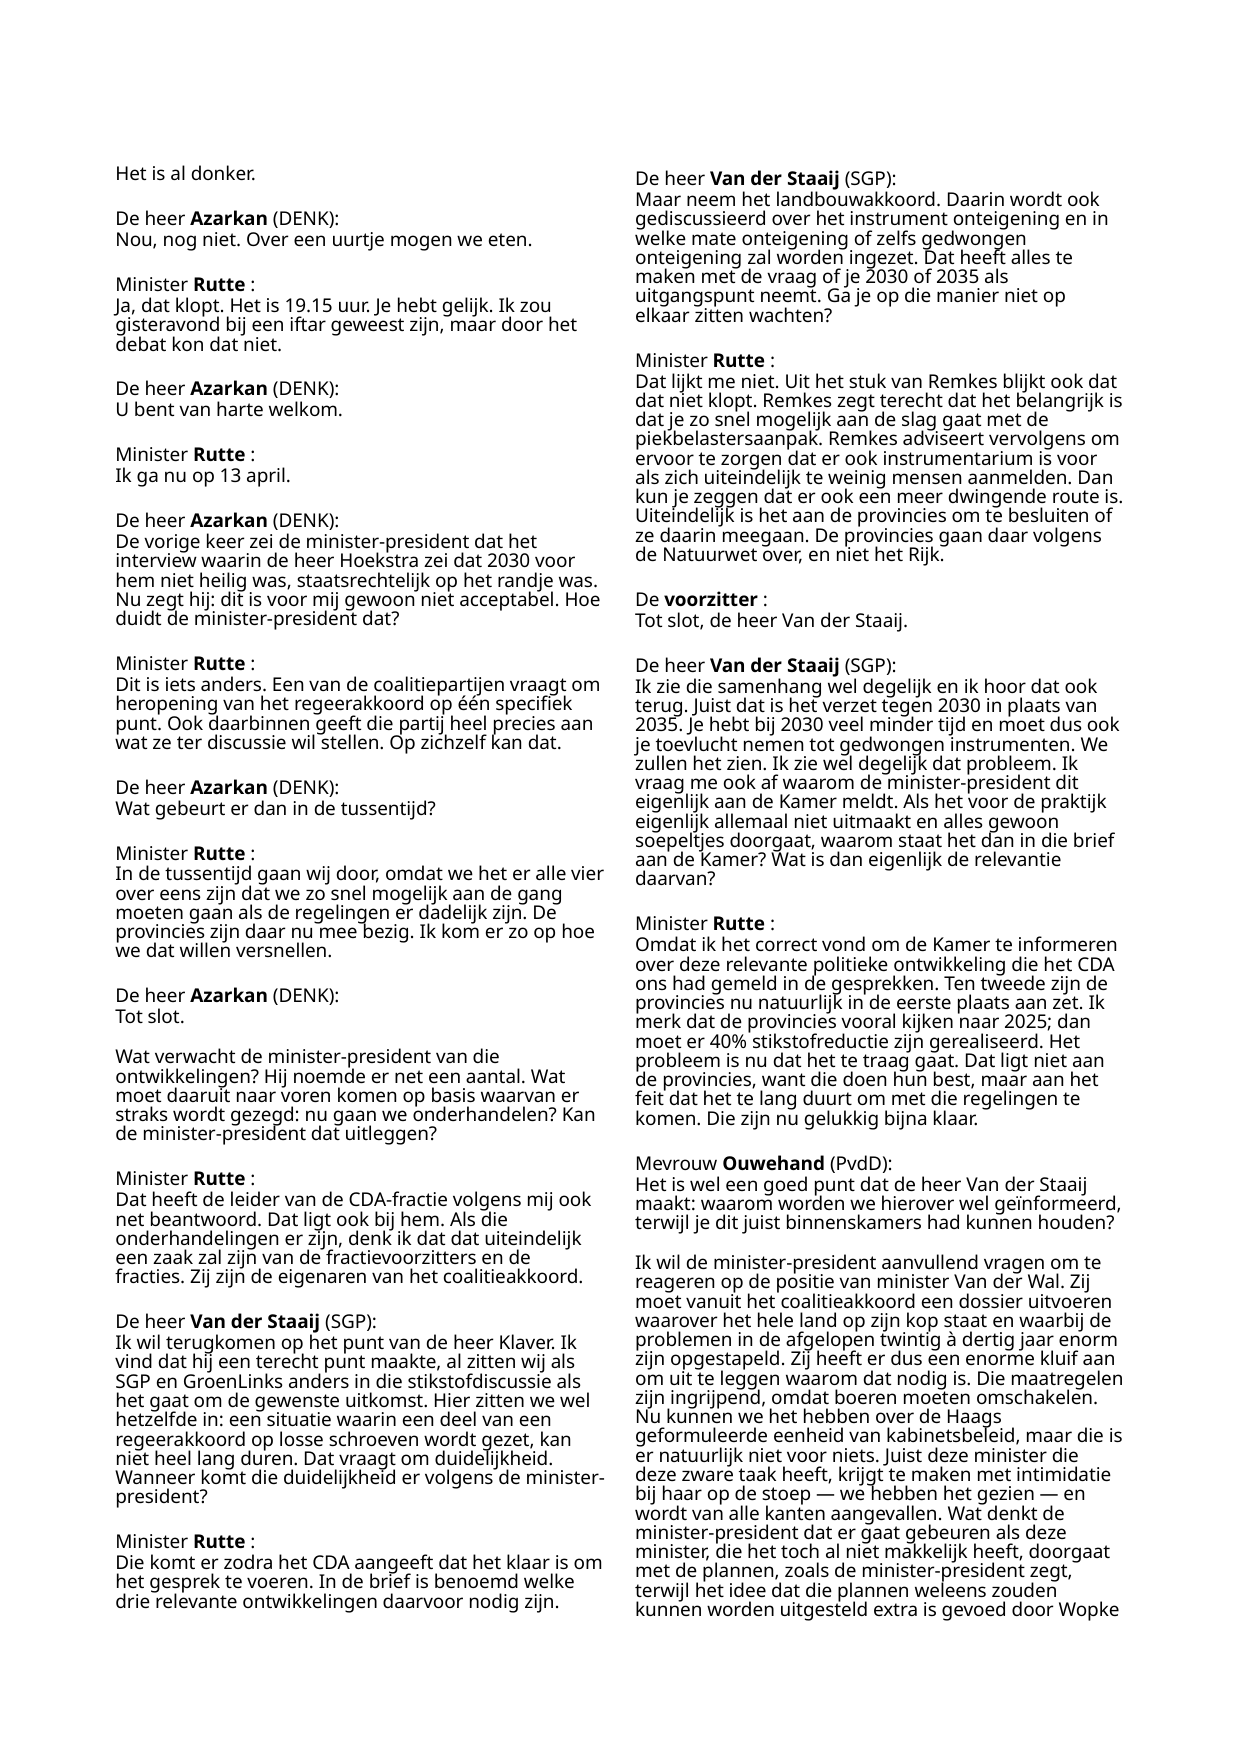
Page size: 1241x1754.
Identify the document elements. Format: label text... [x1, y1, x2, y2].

text Minister Rutte : [115, 840, 605, 865]
text Omdat ik het correct vond om de Kamer te informeren over deze relevante politieke ontwikkeling die het CDA ons had gemeld in de gesprekken. Ten tweede zijn de provincies nu natuurlijk in de eerste plaats aan zet. Ik merk dat de provincies vooral kijken naar 2025; dan moet er 40% stikstofreductie zijn gerealiseerd. Het probleem is nu dat het te traag gaat. Dat ligt niet aan de provincies, want die doen hun best, maar aan het feit dat het te lang duurt om met die regelingen te komen. Die zijn nu gelukkig bijna klaar. [635, 936, 1125, 1129]
text De voorzitter : [635, 586, 1125, 612]
text Die komt er zodra het CDA aangeeft dat het klaar is om het gesprek te voeren. In de brief is benoemd welke drie relevante ontwikkelingen daarvoor nodig zijn. [115, 1554, 605, 1612]
text Minister Rutte : [115, 271, 605, 297]
text Wat verwacht de minister-president van die ontwikkelingen? Hij noemde er net een aantal. Wat moet daaruit naar voren komen op basis waarvan er straks wordt gezegd: nu gaan we onderhandelen? Kan de minister-president dat uitleggen? [115, 1048, 605, 1145]
text Nou, nog niet. Over een uurtje mogen we eten. [115, 231, 605, 250]
text De heer Van der Staaij (SGP): [115, 1308, 605, 1334]
text Mevrouw Ouwehand (PvdD): [635, 1150, 1125, 1176]
text Minister Rutte : [115, 1166, 605, 1191]
text Minister Rutte : [115, 1528, 605, 1554]
text U bent van harte welkom. [115, 401, 605, 421]
text De vorige keer zei de minister-president dat het interview waarin de heer Hoekstra zei dat 2030 voor hem niet heilig was, staatsrechtelijk op het randje was. Nu zegt hij: dit is voor mij gewoon niet acceptabel. Hoe duidt de minister-president dat? [115, 533, 605, 629]
text De heer Azarkan (DENK): [115, 507, 605, 533]
text Minister Rutte : [635, 911, 1125, 936]
text Dat lijkt me niet. Uit het stuk van Remkes blijkt ook dat dat niet klopt. Remkes zegt terecht dat het belangrijk is dat je zo snel mogelijk aan de slag gaat met de piekbelastersaanpak. Remkes adviseert vervolgens om ervoor te zorgen dat er ook instrumentarium is voor als zich uiteindelijk te weinig mensen aanmelden. Dan kun je zeggen dat er ook een meer dwingende route is. Uiteindelijk is het aan de provincies om te besluiten of ze daarin meegaan. De provincies gaan daar volgens de Natuurwet over, en niet het Rijk. [635, 373, 1125, 565]
text De heer Van der Staaij (SGP): [635, 652, 1125, 678]
text Ik ga nu op 13 april. [115, 467, 605, 486]
text Ik zie die samenhang wel degelijk en ik hoor dat ook terug. Juist dat is het verzet tegen 2030 in plaats van 2035. Je hebt bij 2030 veel minder tijd en moet dus ook je toevlucht nemen tot gedwongen instrumenten. We zullen het zien. Ik zie wel degelijk dat probleem. Ik vraag me ook af waarom de minister-president dit eigenlijk aan de Kamer meldt. Als het voor de praktijk eigenlijk allemaal niet uitmaakt en alles gewoon soepeltjes doorgaat, waarom staat het dan in die brief aan de Kamer? Wat is dan eigenlijk de relevantie daarvan? [635, 678, 1125, 890]
text De heer Azarkan (DENK): [115, 376, 605, 401]
text De heer Azarkan (DENK): [115, 774, 605, 799]
text Ik wil de minister-president aanvullend vragen om te reageren op de positie van minister Van der Wal. Zij moet vanuit het coalitieakkoord een dossier uitvoeren waarover het hele land op zijn kop staat en waarbij de problemen in de afgelopen twintig à dertig jaar enorm zijn opgestapeld. Zij heeft er dus een enorme kluif aan om uit te leggen waarom dat nodig is. Die maatregelen zijn ingrijpend, omdat boeren moeten omschakelen. Nu kunnen we het hebben over de Haags geformuleerde eenheid van kabinetsbeleid, maar die is er natuurlijk niet voor niets. Juist deze minister die deze zware taak heeft, krijgt te maken met intimidatie bij haar op de stoep — we hebben het gezien — en wordt van alle kanten aangevallen. Wat denkt de minister-president dat er gaat gebeuren als deze minister, die het toch al niet makkelijk heeft, doorgaat met de plannen, zoals de minister-president zegt, terwijl het idee dat die plannen weleens zouden kunnen worden uitgesteld extra is gevoed door Wopke [635, 1254, 1125, 1620]
text Minister Rutte : [635, 347, 1125, 373]
text De heer Azarkan (DENK): [115, 205, 605, 231]
text Wat gebeurt er dan in de tussentijd? [115, 799, 605, 819]
text Het is al donker. [115, 165, 605, 184]
text Dat heeft de leider van de CDA-fractie volgens mij ook net beantwoord. Dat ligt ook bij hem. Als die onderhandelingen er zijn, denk ik dat dat uiteindelijk een zaak zal zijn van de fractievoorzitters en de fracties. Zij zijn de eigenaren van het coalitieakkoord. [115, 1191, 605, 1288]
text Minister Rutte : [115, 441, 605, 467]
text Maar neem het landbouwakkoord. Daarin wordt ook gediscussieerd over het instrument onteigening en in welke mate onteigening of zelfs gedwongen onteigening zal worden ingezet. Dat heeft alles te maken met de vraag of je 2030 of 2035 als uitgangspunt neemt. Ga je op die manier niet op elkaar zitten wachten? [635, 191, 1125, 326]
text Ik wil terugkomen op het punt van de heer Klaver. Ik vind dat hij een terecht punt maakte, al zitten wij als SGP en GroenLinks anders in die stikstofdiscussie als het gaat om de gewenste uitkomst. Hier zitten we wel hetzelfde in: een situatie waarin een deel van een regeerakkoord op losse schroeven wordt gezet, kan niet heel lang duren. Dat vraagt om duidelijkheid. Wanneer komt die duidelijkheid er volgens de minister-president? [115, 1334, 605, 1508]
text De heer Van der Staaij (SGP): [635, 165, 1125, 191]
text Tot slot. [115, 1008, 605, 1028]
text De heer Azarkan (DENK): [115, 983, 605, 1008]
text In de tussentijd gaan wij door, omdat we het er alle vier over eens zijn dat we zo snel mogelijk aan de gang moeten gaan als de regelingen er dadelijk zijn. De provincies zijn daar nu mee bezig. Ik kom er zo op hoe we dat willen versnellen. [115, 865, 605, 962]
text Het is wel een goed punt dat de heer Van der Staaij maakt: waarom worden we hierover wel geïnformeerd, terwijl je dit juist binnenskamers had kunnen houden? [635, 1176, 1125, 1233]
text Ja, dat klopt. Het is 19.15 uur. Je hebt gelijk. Ik zou gisteravond bij een iftar geweest zijn, maar door het debat kon dat niet. [115, 297, 605, 355]
text Tot slot, de heer Van der Staaij. [635, 612, 1125, 631]
text Dit is iets anders. Een van de coalitiepartijen vraagt om heropening van het regeerakkoord op één specifiek punt. Ook daarbinnen geeft die partij heel precies aan wat ze ter discussie wil stellen. Op zichzelf kan dat. [115, 676, 605, 753]
text Minister Rutte : [115, 650, 605, 676]
